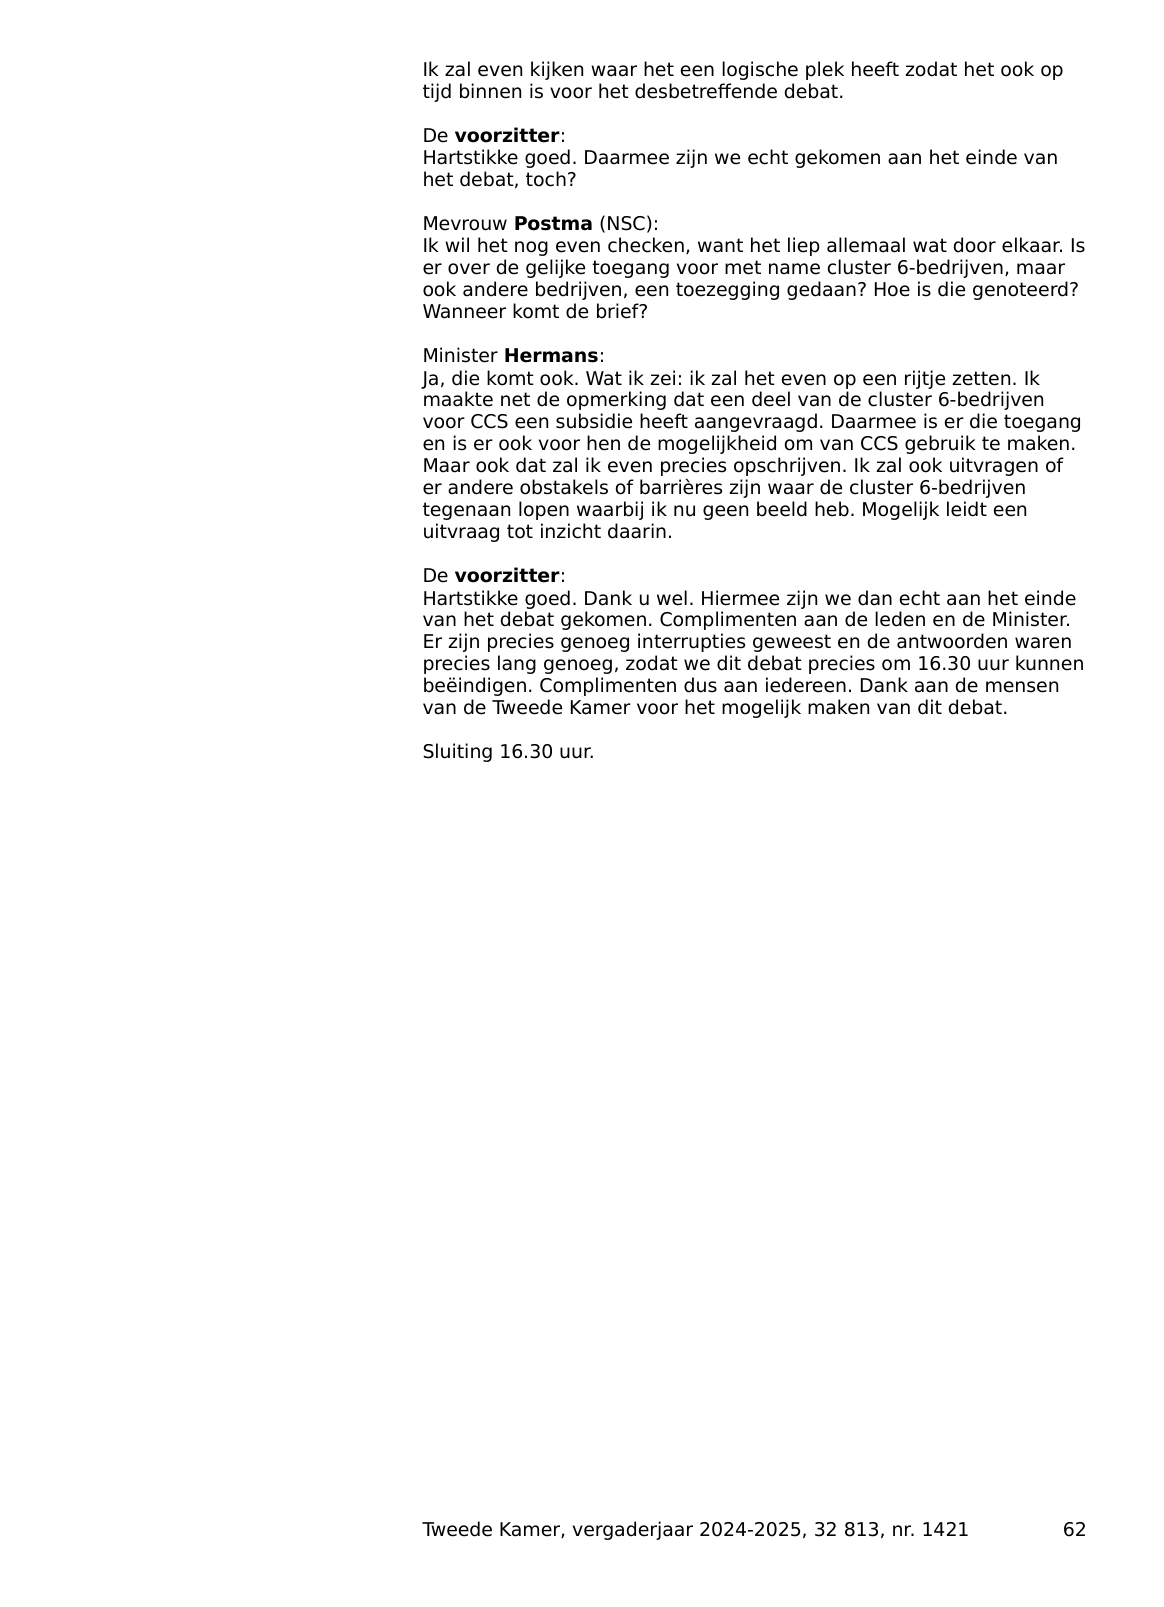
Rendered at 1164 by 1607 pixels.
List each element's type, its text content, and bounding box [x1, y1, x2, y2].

text De voorzitter: [422, 125, 1087, 147]
text Sluiting 16.30 uur. [422, 741, 1087, 763]
text Hartstikke goed. Daarmee zijn we echt gekomen aan het einde van het debat, toch? [422, 147, 1087, 191]
text Ik zal even kijken waar het een logische plek heeft zodat het ook op tijd binnen is voor het desbetreffende debat. [422, 59, 1087, 103]
text Minister Hermans: [422, 345, 1087, 367]
text Ja, die komt ook. Wat ik zei: ik zal het even op een rijtje zetten. Ik maakte net de opmerking dat een deel van de cluster 6-bedrijven voor CCS een subsidie heeft aangevraagd. Daarmee is er die toegang en is er ook voor hen de mogelijkheid om van CCS gebruik te maken. Maar ook dat zal ik even precies opschrijven. Ik zal ook uitvragen of er andere obstakels of barrières zijn waar de cluster 6-bedrijven tegenaan lopen waarbij ik nu geen beeld heb. Mogelijk leidt een uitvraag tot inzicht daarin. [422, 367, 1087, 543]
text Ik wil het nog even checken, want het liep allemaal wat door elkaar. Is er over de gelijke toegang voor met name cluster 6-bedrijven, maar ook andere bedrijven, een toezegging gedaan? Hoe is die genoteerd? Wanneer komt de brief? [422, 235, 1087, 323]
text Mevrouw Postma (NSC): [422, 213, 1087, 235]
text Hartstikke goed. Dank u wel. Hiermee zijn we dan echt aan het einde van het debat gekomen. Complimenten aan de leden en de Minister. Er zijn precies genoeg interrupties geweest en de antwoorden waren precies lang genoeg, zodat we dit debat precies om 16.30 uur kunnen beëindigen. Complimenten dus aan iedereen. Dank aan de mensen van de Tweede Kamer voor het mogelijk maken van dit debat. [422, 587, 1087, 719]
text De voorzitter: [422, 565, 1087, 587]
